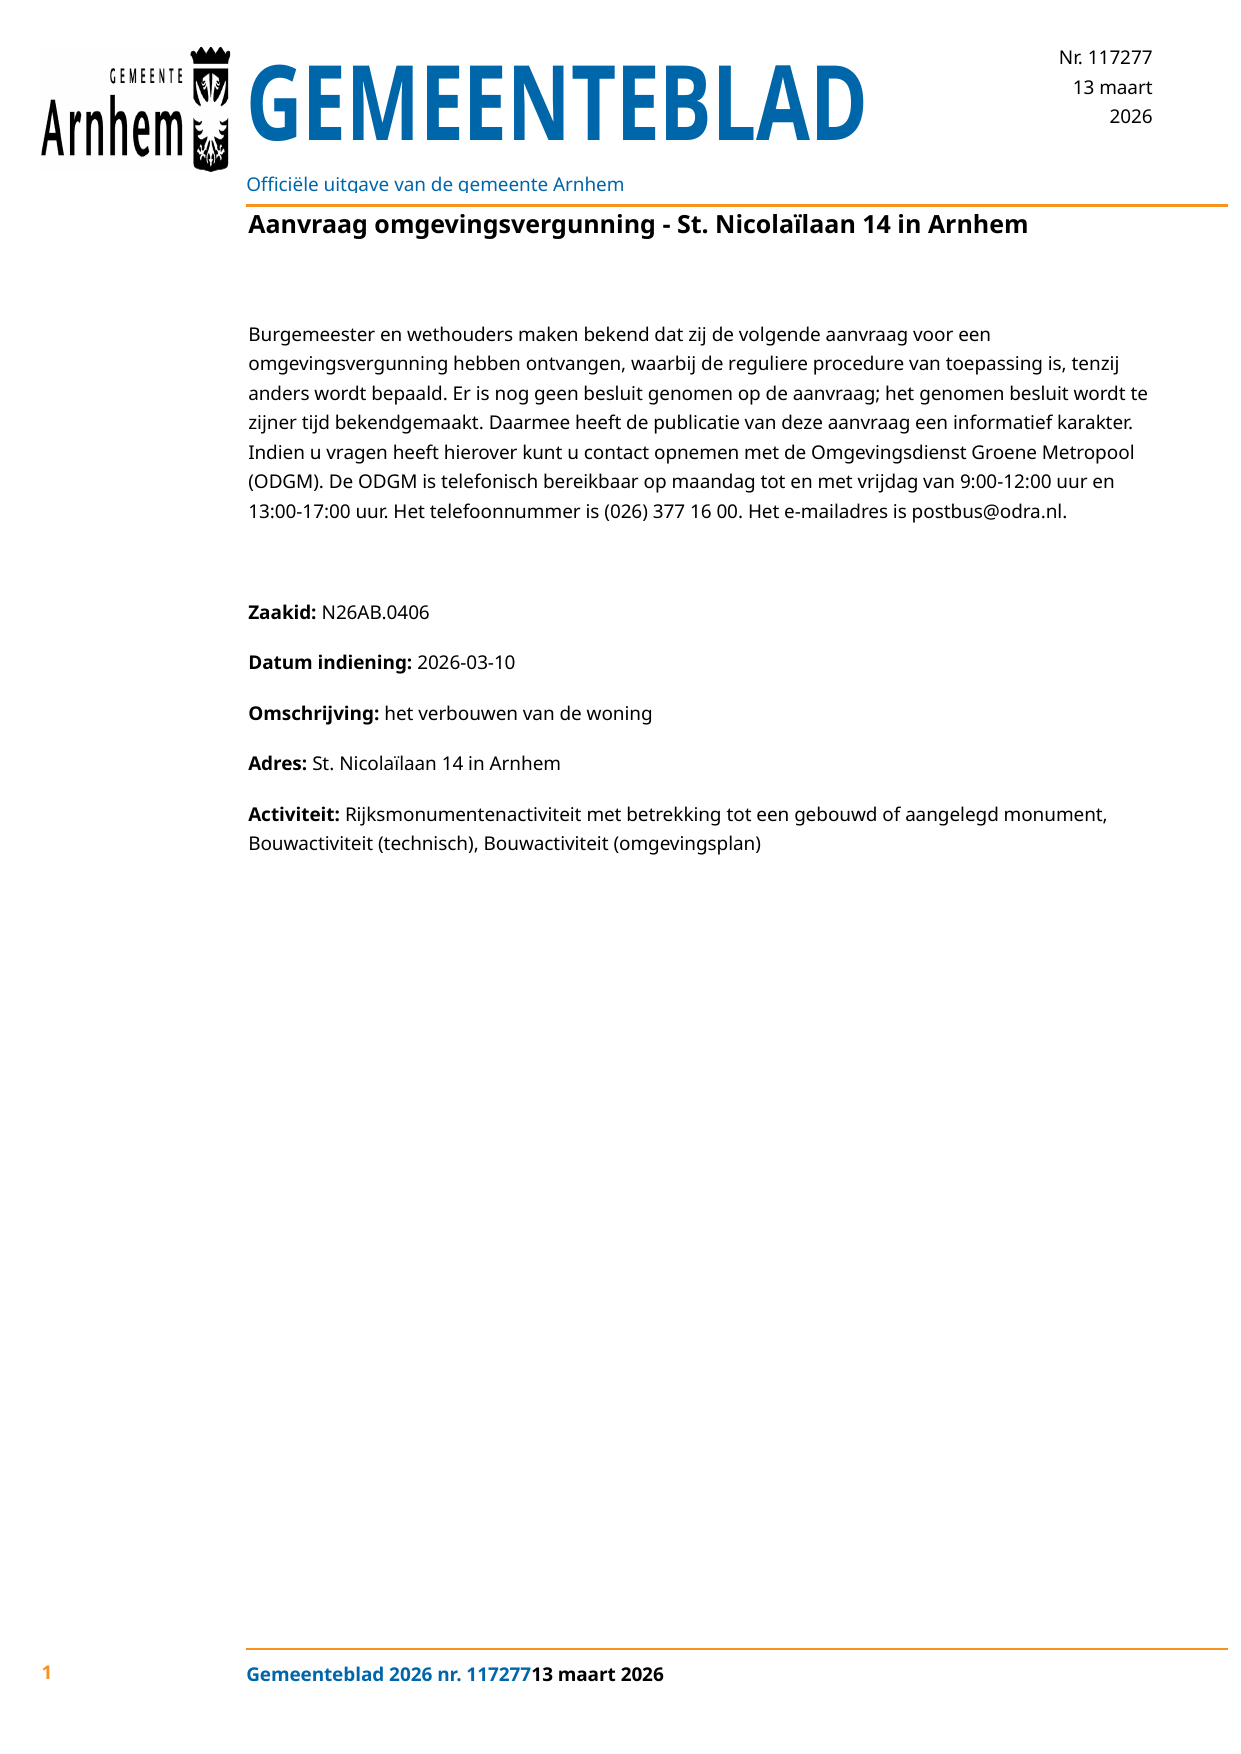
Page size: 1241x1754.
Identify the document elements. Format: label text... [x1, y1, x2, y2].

text Omschrijving: het verbouwen van de woning [248, 700, 1152, 726]
text Aanvraag omgevingsvergunning - St. Nicolaïlaan 14 in Arnhem [248, 207, 1152, 241]
text Datum indiening: 2026-03-10 [248, 649, 1152, 675]
text Burgemeester en wethouders maken bekend dat zij de volgende aanvraag voor een omgevingsvergunning hebben ontvangen, waarbij de reguliere procedure van toepassing is, tenzij anders wordt bepaald. Er is nog geen besluit genomen op de aanvraag; het genomen besluit wordt te zijner tijd bekendgemaakt. Daarmee heeft de publicatie van deze aanvraag een informatief karakter. Indien u vragen heeft hierover kunt u contact opnemen met de Omgevingsdienst Groene Metropool (ODGM). De ODGM is telefonisch bereikbaar op maandag tot en met vrijdag van 9:00-12:00 uur en 13:00-17:00 uur. Het telefoonnummer is (026) 377 16 00. Het e-mailadres is postbus@odra.nl. [248, 321, 1152, 524]
text Zaakid: N26AB.0406 [248, 599, 1152, 625]
picture [41, 47, 231, 172]
text Activiteit: Rijksmonumentenactiviteit met betrekking tot een gebouwd of aangelegd monument, Bouwactiviteit (technisch), Bouwactiviteit (omgevingsplan) [248, 801, 1152, 856]
text Adres: St. Nicolaïlaan 14 in Arnhem [248, 750, 1152, 776]
